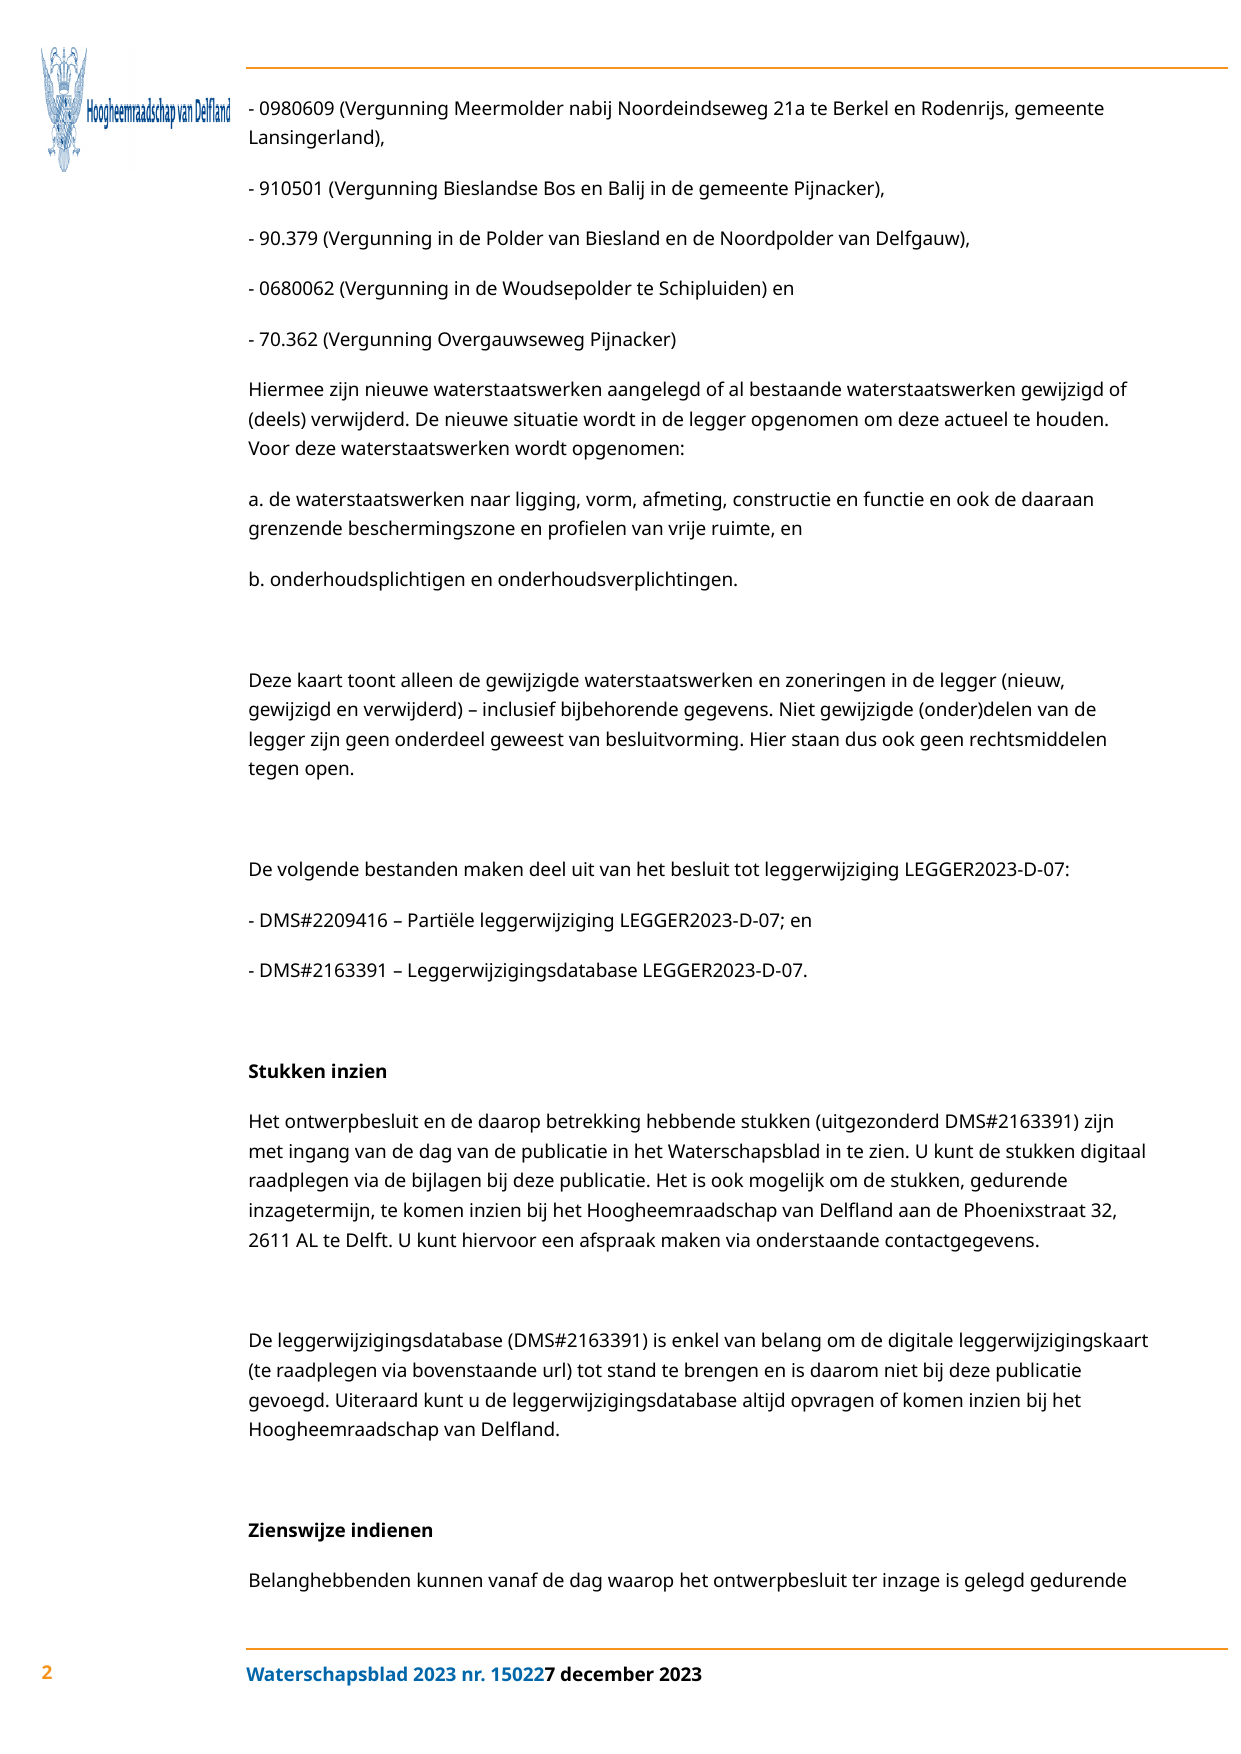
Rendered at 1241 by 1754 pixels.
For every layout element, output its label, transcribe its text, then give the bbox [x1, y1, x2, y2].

text De leggerwijzigingsdatabase (DMS#2163391) is enkel van belang om de digitale leggerwijzigingskaart (te raadplegen via bovenstaande url) tot stand te brengen en is daarom niet bij deze publicatie gevoegd. Uiteraard kunt u de leggerwijzigingsdatabase altijd opvragen of komen inzien bij het Hoogheemraadschap van Delfland. [248, 1328, 1152, 1442]
text - 0980609 (Vergunning Meermolder nabij Noordeindseweg 21a te Berkel en Rodenrijs, gemeente Lansingerland), [248, 95, 1152, 150]
text Stukken inzien [248, 1058, 1152, 1084]
text Hiermee zijn nieuwe waterstaatswerken aangelegd of al bestaande waterstaatswerken gewijzigd of (deels) verwijderd. De nieuwe situatie wordt in de legger opgenomen om deze actueel te houden. Voor deze waterstaatswerken wordt opgenomen: [248, 376, 1152, 461]
text Belanghebbenden kunnen vanaf de dag waarop het ontwerpbesluit ter inzage is gelegd gedurende [248, 1568, 1152, 1593]
text - 70.362 (Vergunning Overgauwseweg Pijnacker) [248, 326, 1152, 352]
text - 0680062 (Vergunning in de Woudsepolder te Schipluiden) en [248, 276, 1152, 301]
text b. onderhoudsplichtigen en onderhoudsverplichtingen. [248, 566, 1152, 592]
text a. de waterstaatswerken naar ligging, vorm, afmeting, constructie en functie en ook de daaraan grenzende beschermingszone en profielen van vrije ruimte, en [248, 486, 1152, 541]
picture [41, 47, 231, 172]
text Zienswijze indienen [248, 1517, 1152, 1543]
text - DMS#2163391 – Leggerwijzigingsdatabase LEGGER2023-D-07. [248, 957, 1152, 983]
text - 910501 (Vergunning Bieslandse Bos en Balij in de gemeente Pijnacker), [248, 175, 1152, 201]
text - DMS#2209416 – Partiële leggerwijziging LEGGER2023-D-07; en [248, 907, 1152, 933]
text Deze kaart toont alleen de gewijzigde waterstaatswerken en zoneringen in de legger (nieuw, gewijzigd en verwijderd) – inclusief bijbehorende gegevens. Niet gewijzigde (onder)delen van de legger zijn geen onderdeel geweest van besluitvorming. Hier staan dus ook geen rechtsmiddelen tegen open. [248, 667, 1152, 781]
text - 90.379 (Vergunning in de Polder van Biesland en de Noordpolder van Delfgauw), [248, 225, 1152, 251]
text De volgende bestanden maken deel uit van het besluit tot leggerwijziging LEGGER2023-D-07: [248, 856, 1152, 882]
text Het ontwerpbesluit en de daarop betrekking hebbende stukken (uitgezonderd DMS#2163391) zijn met ingang van de dag van de publicatie in het Waterschapsblad in te zien. U kunt de stukken digitaal raadplegen via de bijlagen bij deze publicatie. Het is ook mogelijk om de stukken, gedurende inzagetermijn, te komen inzien bij het Hoogheemraadschap van Delfland aan de Phoenixstraat 32, 2611 AL te Delft. U kunt hiervoor een afspraak maken via onderstaande contactgegevens. [248, 1108, 1152, 1253]
